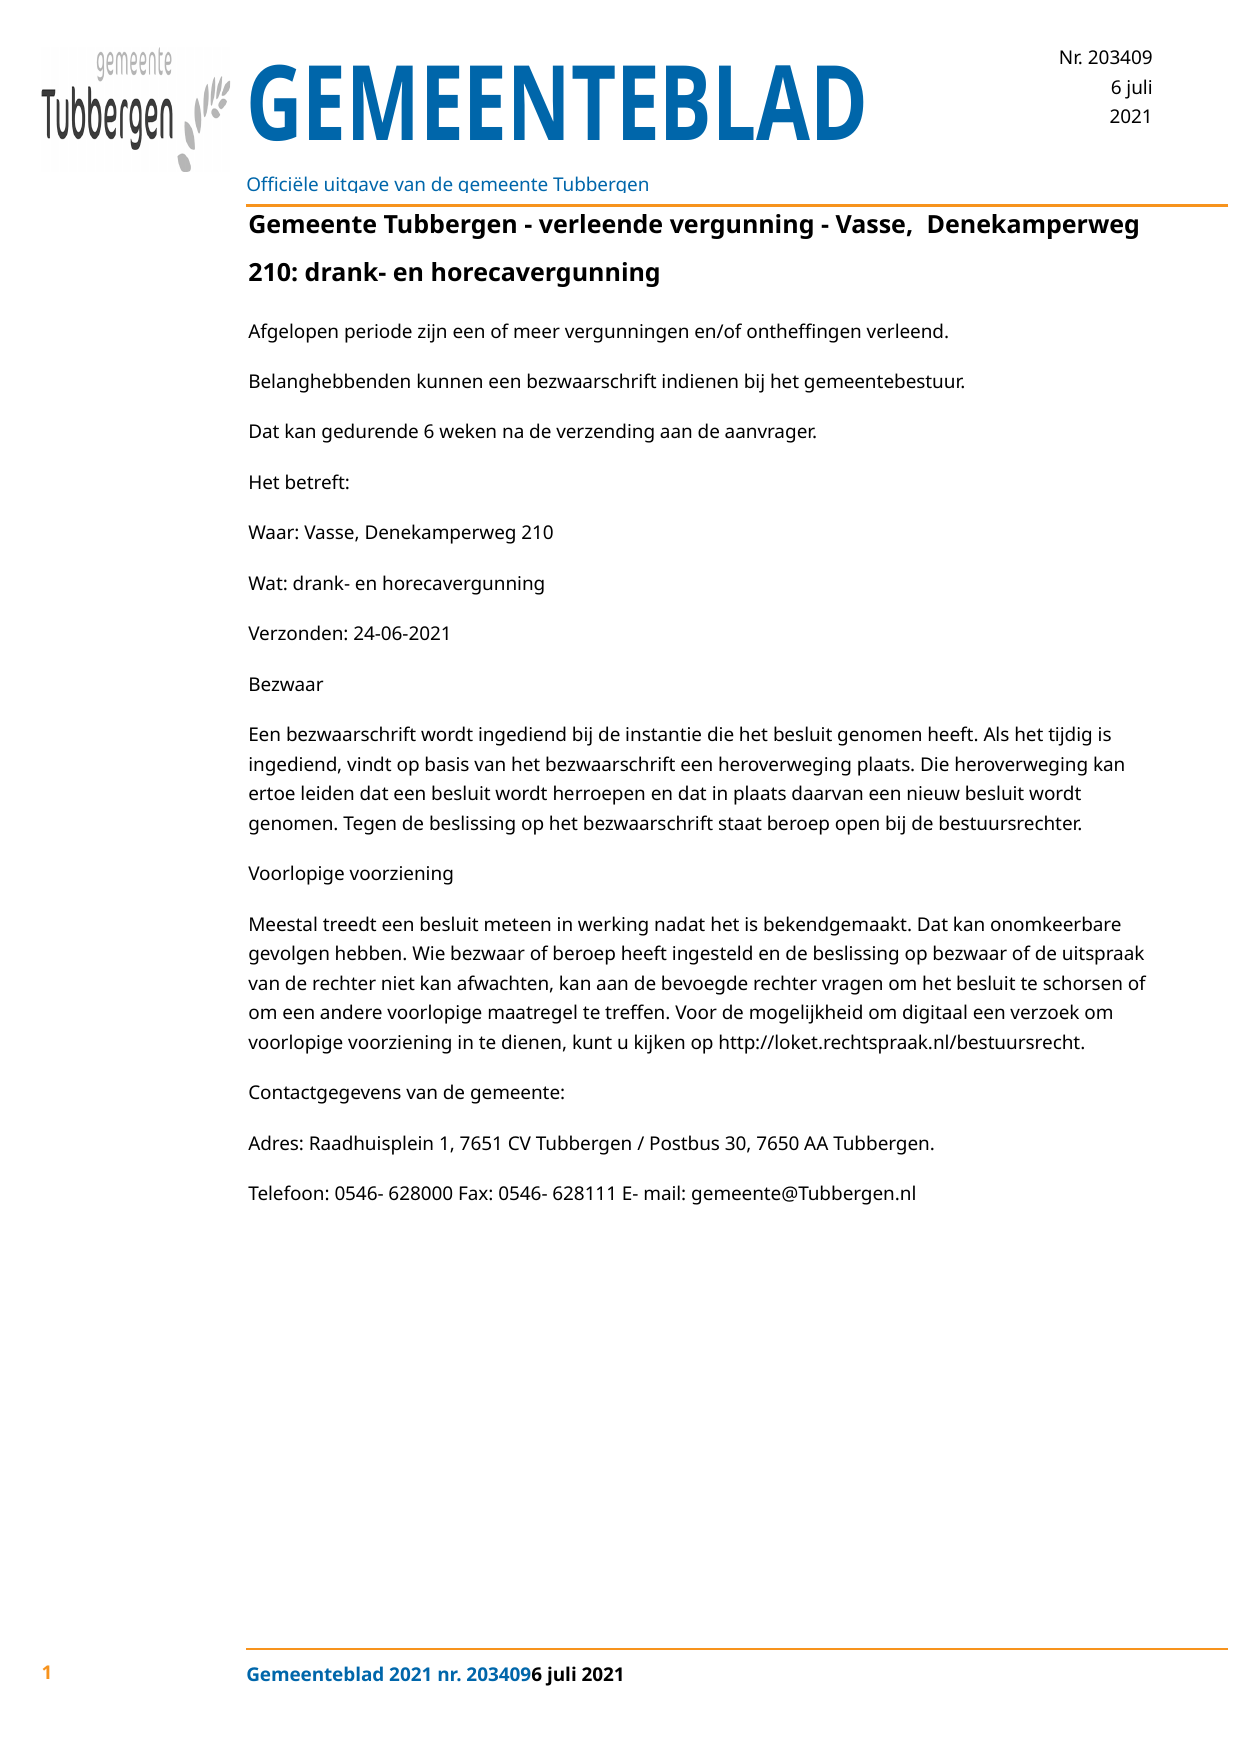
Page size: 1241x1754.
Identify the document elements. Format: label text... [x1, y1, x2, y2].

text Telefoon: 0546- 628000 Fax: 0546- 628111 E- mail: gemeente@Tubbergen.nl [248, 1180, 1152, 1206]
text Waar: Vasse, Denekamperweg 210 [248, 519, 1152, 545]
text Adres: Raadhuisplein 1, 7651 CV Tubbergen / Postbus 30, 7650 AA Tubbergen. [248, 1130, 1152, 1156]
text Dat kan gedurende 6 weken na de verzending aan de aanvrager. [248, 419, 1152, 444]
text Gemeente Tubbergen - verleende vergunning - Vasse, Denekamperweg 210: drank- en horecavergunning [248, 207, 1152, 288]
text Afgelopen periode zijn een of meer vergunningen en/of ontheffingen verleend. [248, 318, 1152, 344]
text Voorlopige voorziening [248, 860, 1152, 886]
picture [41, 47, 231, 172]
text Contactgegevens van de gemeente: [248, 1079, 1152, 1105]
text Belanghebbenden kunnen een bezwaarschrift indienen bij het gemeentebestuur. [248, 368, 1152, 394]
text Het betreft: [248, 469, 1152, 495]
text Verzonden: 24-06-2021 [248, 620, 1152, 646]
text Een bezwaarschrift wordt ingediend bij de instantie die het besluit genomen heeft. Als het tijdig is ingediend, vindt op basis van het bezwaarschrift een heroverweging plaats. Die heroverweging kan ertoe leiden dat een besluit wordt herroepen en dat in plaats daarvan een nieuw besluit wordt genomen. Tegen de beslissing op het bezwaarschrift staat beroep open bij de bestuursrechter. [248, 721, 1152, 836]
text Meestal treedt een besluit meteen in werking nadat het is bekendgemaakt. Dat kan onomkeerbare gevolgen hebben. Wie bezwaar of beroep heeft ingesteld en de beslissing op bezwaar of de uitspraak van de rechter niet kan afwachten, kan aan de bevoegde rechter vragen om het besluit te schorsen of om een andere voorlopige maatregel te treffen. Voor de mogelijkheid om digitaal een verzoek om voorlopige voorziening in te dienen, kunt u kijken op http://loket.rechtspraak.nl/bestuursrecht. [248, 911, 1152, 1055]
text Wat: drank- en horecavergunning [248, 570, 1152, 596]
text Bezwaar [248, 671, 1152, 697]
